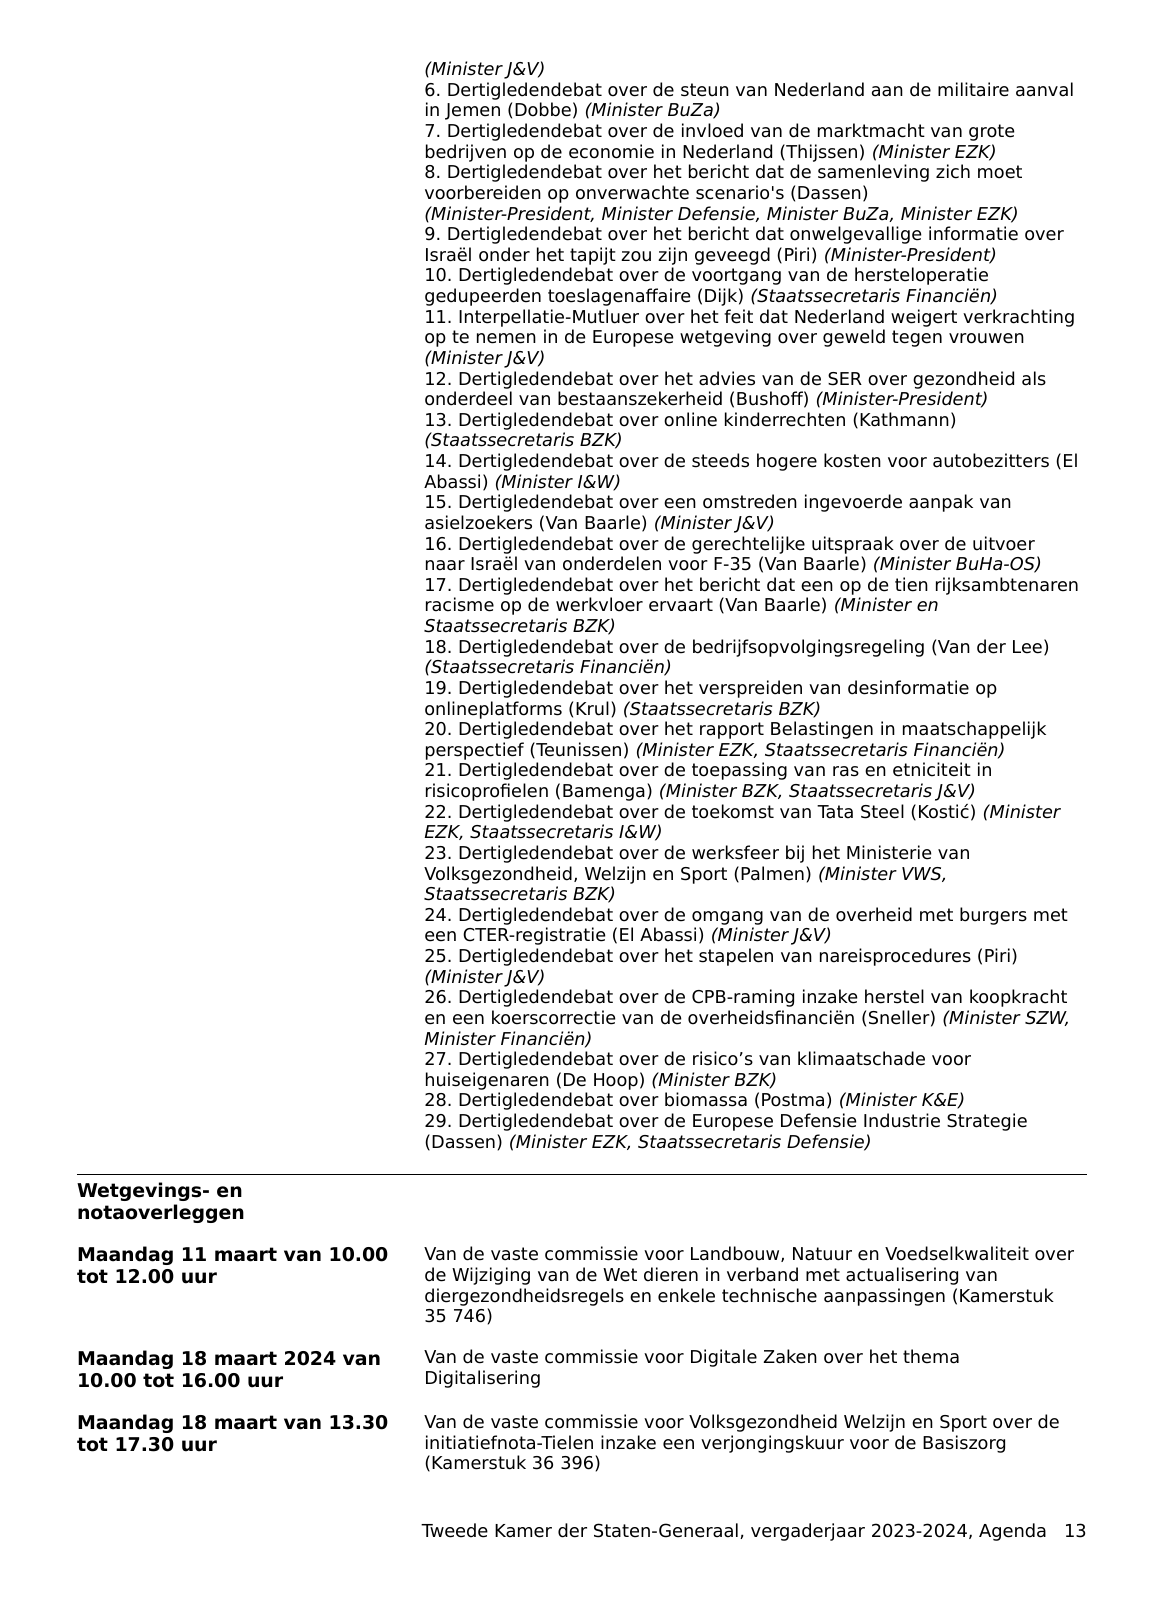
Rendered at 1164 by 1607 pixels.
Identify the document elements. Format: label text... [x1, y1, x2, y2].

table_cell [401, 1348, 418, 1391]
table_cell [77, 80, 401, 121]
table_cell [401, 80, 418, 121]
table_cell [401, 492, 418, 533]
table_cell [418, 1391, 1087, 1412]
table_cell 23. Dertigledendebat over de werksfeer bij het Ministerie van Volksgezondheid, Welzijn en Sport (Palmen) (Minister VWS, Staatssecretaris BZK) [418, 843, 1087, 905]
table_cell [77, 905, 401, 946]
table_cell [401, 637, 418, 678]
table_cell [77, 637, 401, 678]
table_cell Maandag 18 maart van 13.30 tot 17.30 uur [77, 1412, 401, 1474]
table_cell 10. Dertigledendebat over de voortgang van de hersteloperatie gedupeerden toeslagenaffaire (Dijk) (Staatssecretaris Financiën) [418, 265, 1087, 307]
table_cell 12. Dertigledendebat over het advies van de SER over gezondheid als onderdeel van bestaanszekerheid (Bushoff) (Minister-President) [418, 369, 1087, 410]
table_cell [401, 1090, 418, 1111]
table_cell [401, 843, 418, 905]
table_cell Van de vaste commissie voor Landbouw, Natuur en Voedselkwaliteit over de Wijziging van de Wet dieren in verband met actualisering van diergezondheidsregels en enkele technische aanpassingen (Kamerstuk 35 746) [418, 1244, 1087, 1327]
table_cell [401, 678, 418, 719]
table_cell 29. Dertigledendebat over de Europese Defensie Industrie Strategie (Dassen) (Minister EZK, Staatssecretaris Defensie) [418, 1111, 1087, 1152]
table_cell 21. Dertigledendebat over de toepassing van ras en etniciteit in risicoprofielen (Bamenga) (Minister BZK, Staatssecretaris J&V) [418, 760, 1087, 802]
table_cell [401, 59, 418, 80]
table_cell [77, 802, 401, 843]
table_header [418, 1175, 1087, 1224]
table_cell 17. Dertigledendebat over het bericht dat een op de tien rijksambtenaren racisme op de werkvloer ervaart (Van Baarle) (Minister en Staatssecretaris BZK) [418, 575, 1087, 637]
table_cell [77, 451, 401, 492]
table_cell 7. Dertigledendebat over de invloed van de marktmacht van grote bedrijven op de economie in Nederland (Thijssen) (Minister EZK) [418, 121, 1087, 162]
table_cell [77, 534, 401, 575]
table_cell [77, 492, 401, 533]
table_cell 18. Dertigledendebat over de bedrijfsopvolgingsregeling (Van der Lee) (Staatssecretaris Financiën) [418, 637, 1087, 678]
table_cell 16. Dertigledendebat over de gerechtelijke uitspraak over de uitvoer naar Israël van onderdelen voor F-35 (Van Baarle) (Minister BuHa-OS) [418, 534, 1087, 575]
table_cell [77, 1327, 401, 1347]
table_cell [77, 1111, 401, 1152]
table_cell [77, 1391, 401, 1412]
table_cell [401, 1244, 418, 1327]
table_cell [401, 905, 418, 946]
table_header Wetgevings- en notaoverleggen [77, 1175, 401, 1224]
table_cell [401, 369, 418, 410]
table_cell [401, 265, 418, 307]
table_cell 20. Dertigledendebat over het rapport Belastingen in maatschappelijk perspectief (Teunissen) (Minister EZK, Staatssecretaris Financiën) [418, 719, 1087, 760]
table_cell 19. Dertigledendebat over het verspreiden van desinformatie op onlineplatforms (Krul) (Staatssecretaris BZK) [418, 678, 1087, 719]
table_cell [77, 946, 401, 987]
table_cell [401, 121, 418, 162]
table_cell (Minister-President, Minister Defensie, Minister BuZa, Minister EZK) [418, 204, 1087, 224]
table_cell 11. Interpellatie-Mutluer over het feit dat Nederland weigert verkrachting op te nemen in de Europese wetgeving over geweld tegen vrouwen (Minister J&V) [418, 307, 1087, 368]
table_cell [401, 575, 418, 637]
table_cell [401, 204, 418, 224]
table_cell 8. Dertigledendebat over het bericht dat de samenleving zich moet voorbereiden op onverwachte scenario's (Dassen) [418, 162, 1087, 203]
table_cell [77, 760, 401, 802]
table_cell Maandag 18 maart 2024 van 10.00 tot 16.00 uur [77, 1348, 401, 1391]
table_header [401, 1175, 418, 1224]
table_cell [77, 575, 401, 637]
table_cell [401, 534, 418, 575]
table_cell 22. Dertigledendebat over de toekomst van Tata Steel (Kostić) (Minister EZK, Staatssecretaris I&W) [418, 802, 1087, 843]
table_cell [77, 121, 401, 162]
table_cell 13. Dertigledendebat over online kinderrechten (Kathmann) (Staatssecretaris BZK) [418, 410, 1087, 451]
table_cell [77, 678, 401, 719]
table_cell 28. Dertigledendebat over biomassa (Postma) (Minister K&E) [418, 1090, 1087, 1111]
table_cell [401, 410, 418, 451]
table_cell [77, 224, 401, 265]
table_cell [401, 946, 418, 987]
table_cell [418, 1327, 1087, 1347]
table_cell [77, 369, 401, 410]
table_cell [401, 1412, 418, 1474]
table_cell [401, 1391, 418, 1412]
table_cell Van de vaste commissie voor Volksgezondheid Welzijn en Sport over de initiatiefnota-Tielen inzake een verjongingskuur voor de Basiszorg (Kamerstuk 36 396) [418, 1412, 1087, 1474]
table_cell [77, 1224, 401, 1244]
table_cell [77, 843, 401, 905]
table_cell [77, 719, 401, 760]
table_cell 25. Dertigledendebat over het stapelen van nareisprocedures (Piri) (Minister J&V) [418, 946, 1087, 987]
table_cell [401, 719, 418, 760]
table_cell [401, 162, 418, 203]
table_cell [77, 204, 401, 224]
table_cell [401, 451, 418, 492]
table_cell [401, 224, 418, 265]
table_cell [77, 265, 401, 307]
table_cell Maandag 11 maart van 10.00 tot 12.00 uur [77, 1244, 401, 1327]
table_cell [401, 760, 418, 802]
table_cell [77, 410, 401, 451]
table_cell 15. Dertigledendebat over een omstreden ingevoerde aanpak van asielzoekers (Van Baarle) (Minister J&V) [418, 492, 1087, 533]
table_cell [401, 802, 418, 843]
table_cell 9. Dertigledendebat over het bericht dat onwelgevallige informatie over Israël onder het tapijt zou zijn geveegd (Piri) (Minister-President) [418, 224, 1087, 265]
table_cell [77, 1090, 401, 1111]
table_cell [401, 1049, 418, 1090]
table_cell [77, 1049, 401, 1090]
table_cell [418, 1224, 1087, 1244]
table_cell [77, 307, 401, 368]
table_cell [401, 1111, 418, 1152]
table_cell [401, 1327, 418, 1347]
table_cell [401, 307, 418, 368]
table_cell 24. Dertigledendebat over de omgang van de overheid met burgers met een CTER-registratie (El Abassi) (Minister J&V) [418, 905, 1087, 946]
table_cell (Minister J&V) [418, 59, 1087, 80]
table_cell 6. Dertigledendebat over de steun van Nederland aan de militaire aanval in Jemen (Dobbe) (Minister BuZa) [418, 80, 1087, 121]
table_cell [401, 1224, 418, 1244]
table_cell [77, 987, 401, 1049]
table_cell 26. Dertigledendebat over de CPB-raming inzake herstel van koopkracht en een koerscorrectie van de overheidsfinanciën (Sneller) (Minister SZW, Minister Financiën) [418, 987, 1087, 1049]
table_cell [401, 987, 418, 1049]
table_cell 14. Dertigledendebat over de steeds hogere kosten voor autobezitters (El Abassi) (Minister I&W) [418, 451, 1087, 492]
table_cell 27. Dertigledendebat over de risico’s van klimaatschade voor huiseigenaren (De Hoop) (Minister BZK) [418, 1049, 1087, 1090]
table_cell [77, 162, 401, 203]
table_cell [77, 59, 401, 80]
table_cell Van de vaste commissie voor Digitale Zaken over het thema Digitalisering [418, 1348, 1087, 1391]
